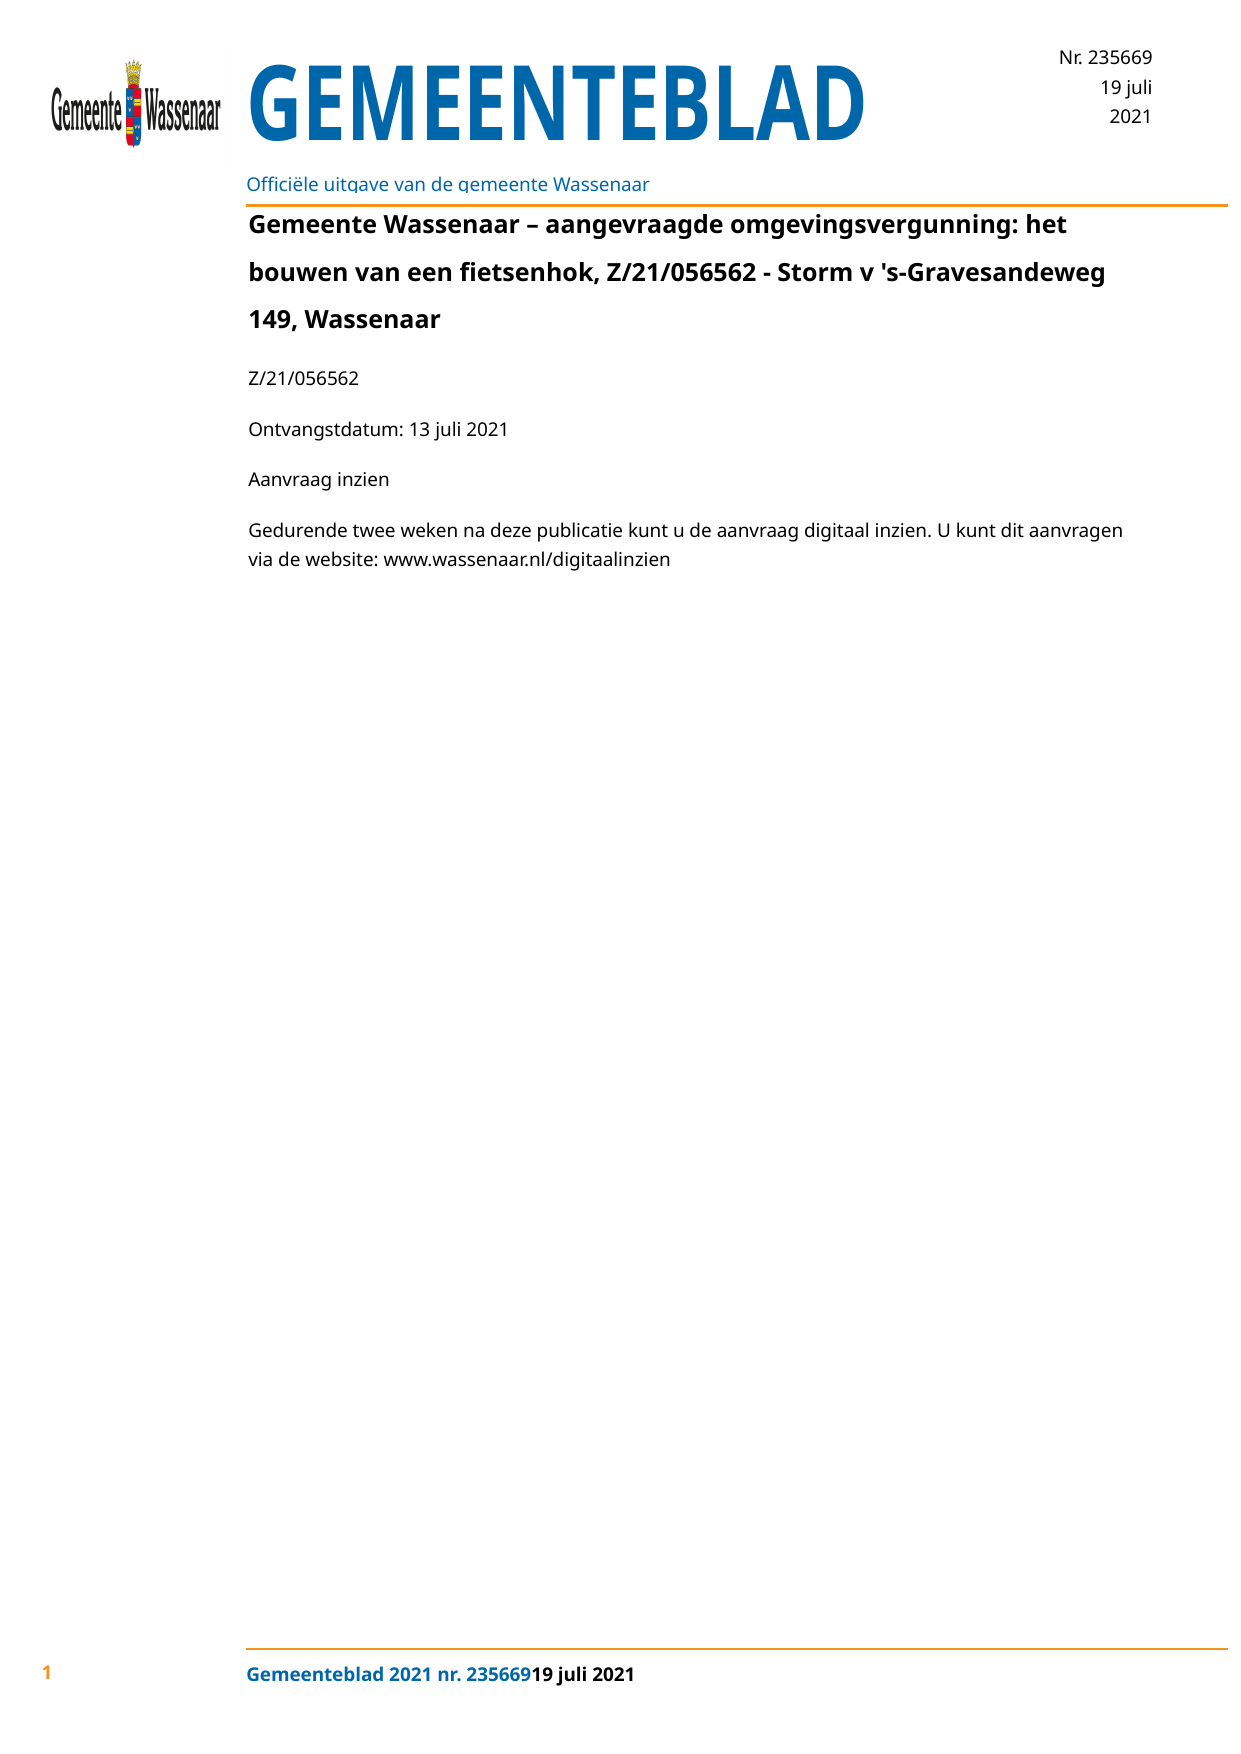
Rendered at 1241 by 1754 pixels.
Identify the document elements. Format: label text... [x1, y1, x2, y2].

text Aanvraag inzien [248, 466, 1152, 492]
text Gemeente Wassenaar – aangevraagde omgevingsvergunning: het bouwen van een fietsenhok, Z/21/056562 - Storm v 's-Gravesandeweg 149, Wassenaar [248, 207, 1152, 336]
text Z/21/056562 [248, 366, 1152, 391]
picture [41, 47, 231, 172]
text Ontvangstdatum: 13 juli 2021 [248, 416, 1152, 442]
text Gedurende twee weken na deze publicatie kunt u de aanvraag digitaal inzien. U kunt dit aanvragen via de website: www.wassenaar.nl/digitaalinzien [248, 517, 1152, 572]
